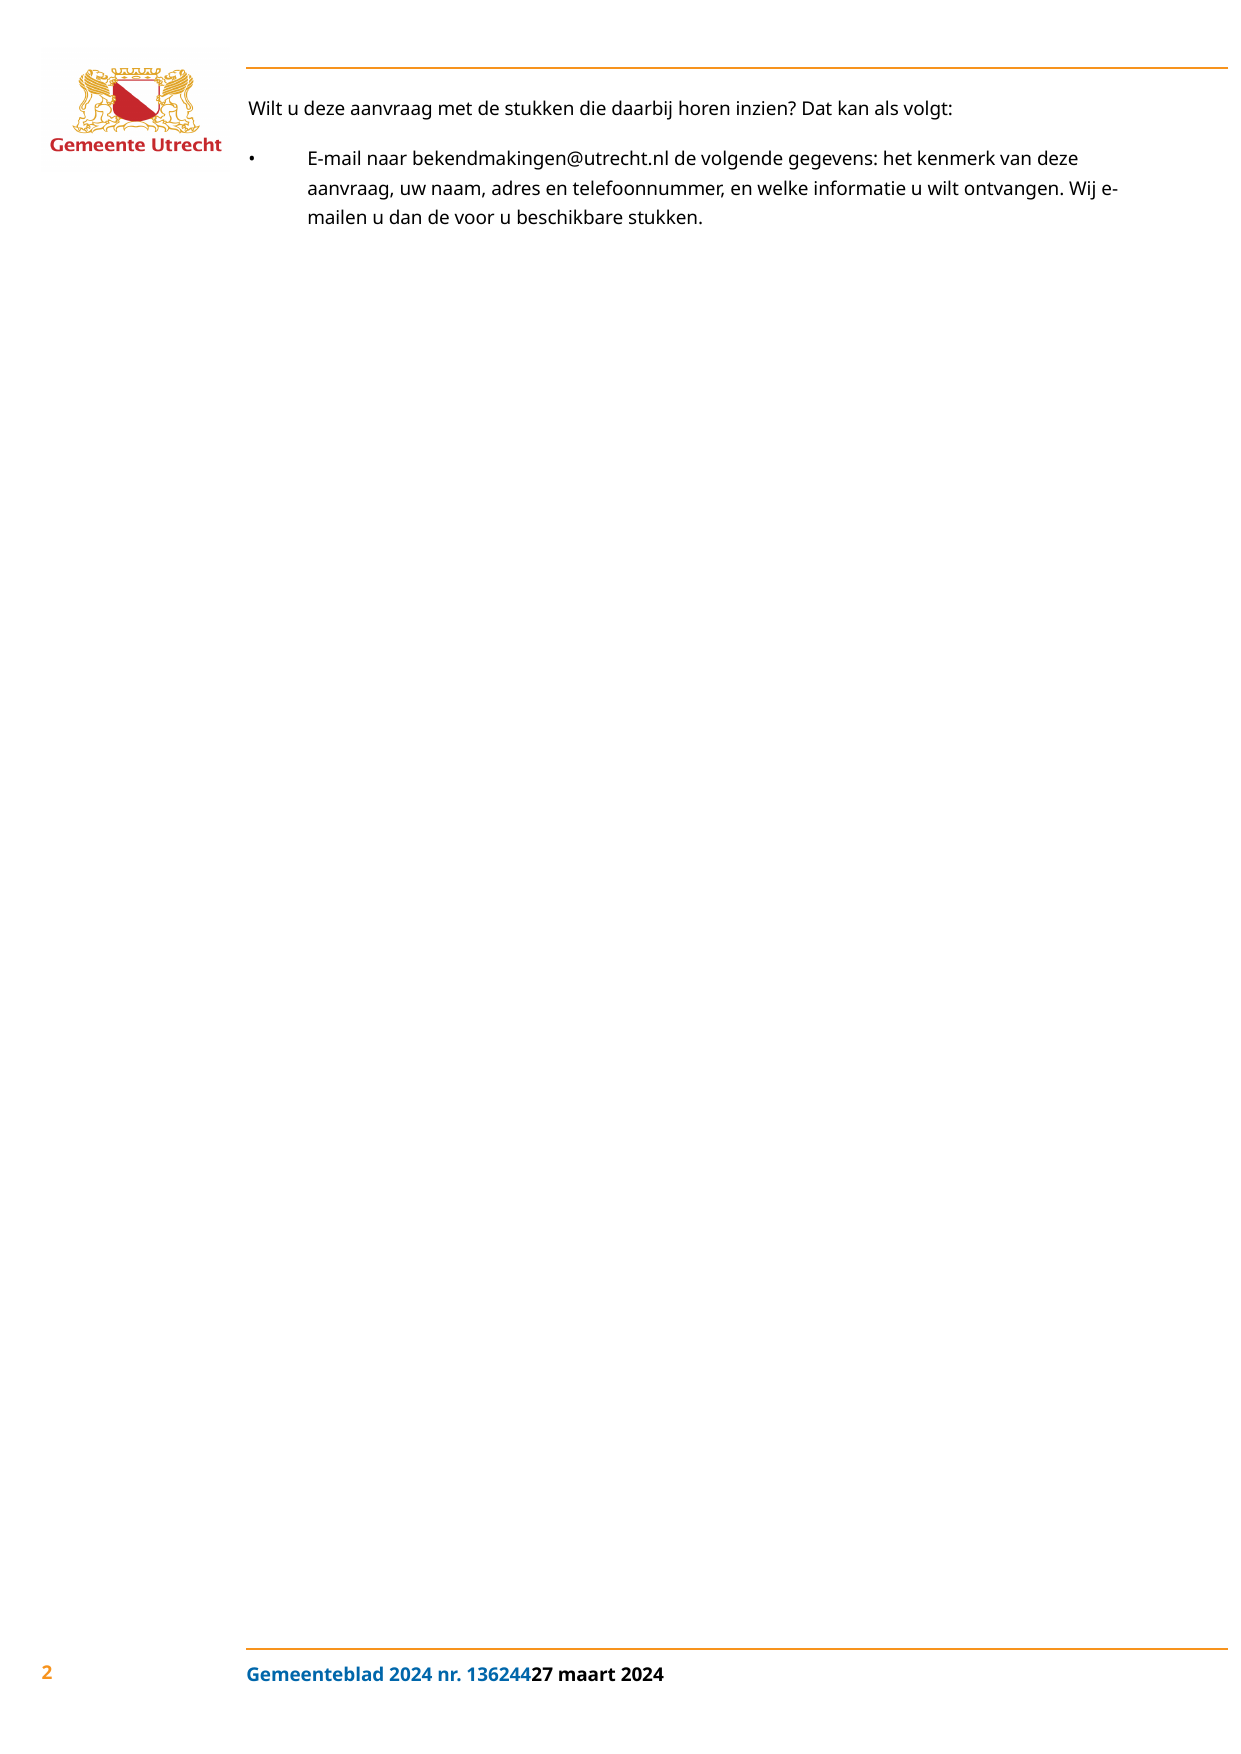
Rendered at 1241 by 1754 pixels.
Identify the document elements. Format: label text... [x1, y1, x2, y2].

text Wilt u deze aanvraag met de stukken die daarbij horen inzien? Dat kan als volgt: [248, 95, 1152, 121]
list E-mail naar bekendmakingen@utrecht.nl de volgende gegevens: het kenmerk van deze aanvraag, uw naam, adres en telefoonnummer, en welke informatie u wilt ontvangen. Wij e-mailen u dan de voor u beschikbare stukken. [248, 145, 1152, 230]
picture [41, 47, 231, 172]
